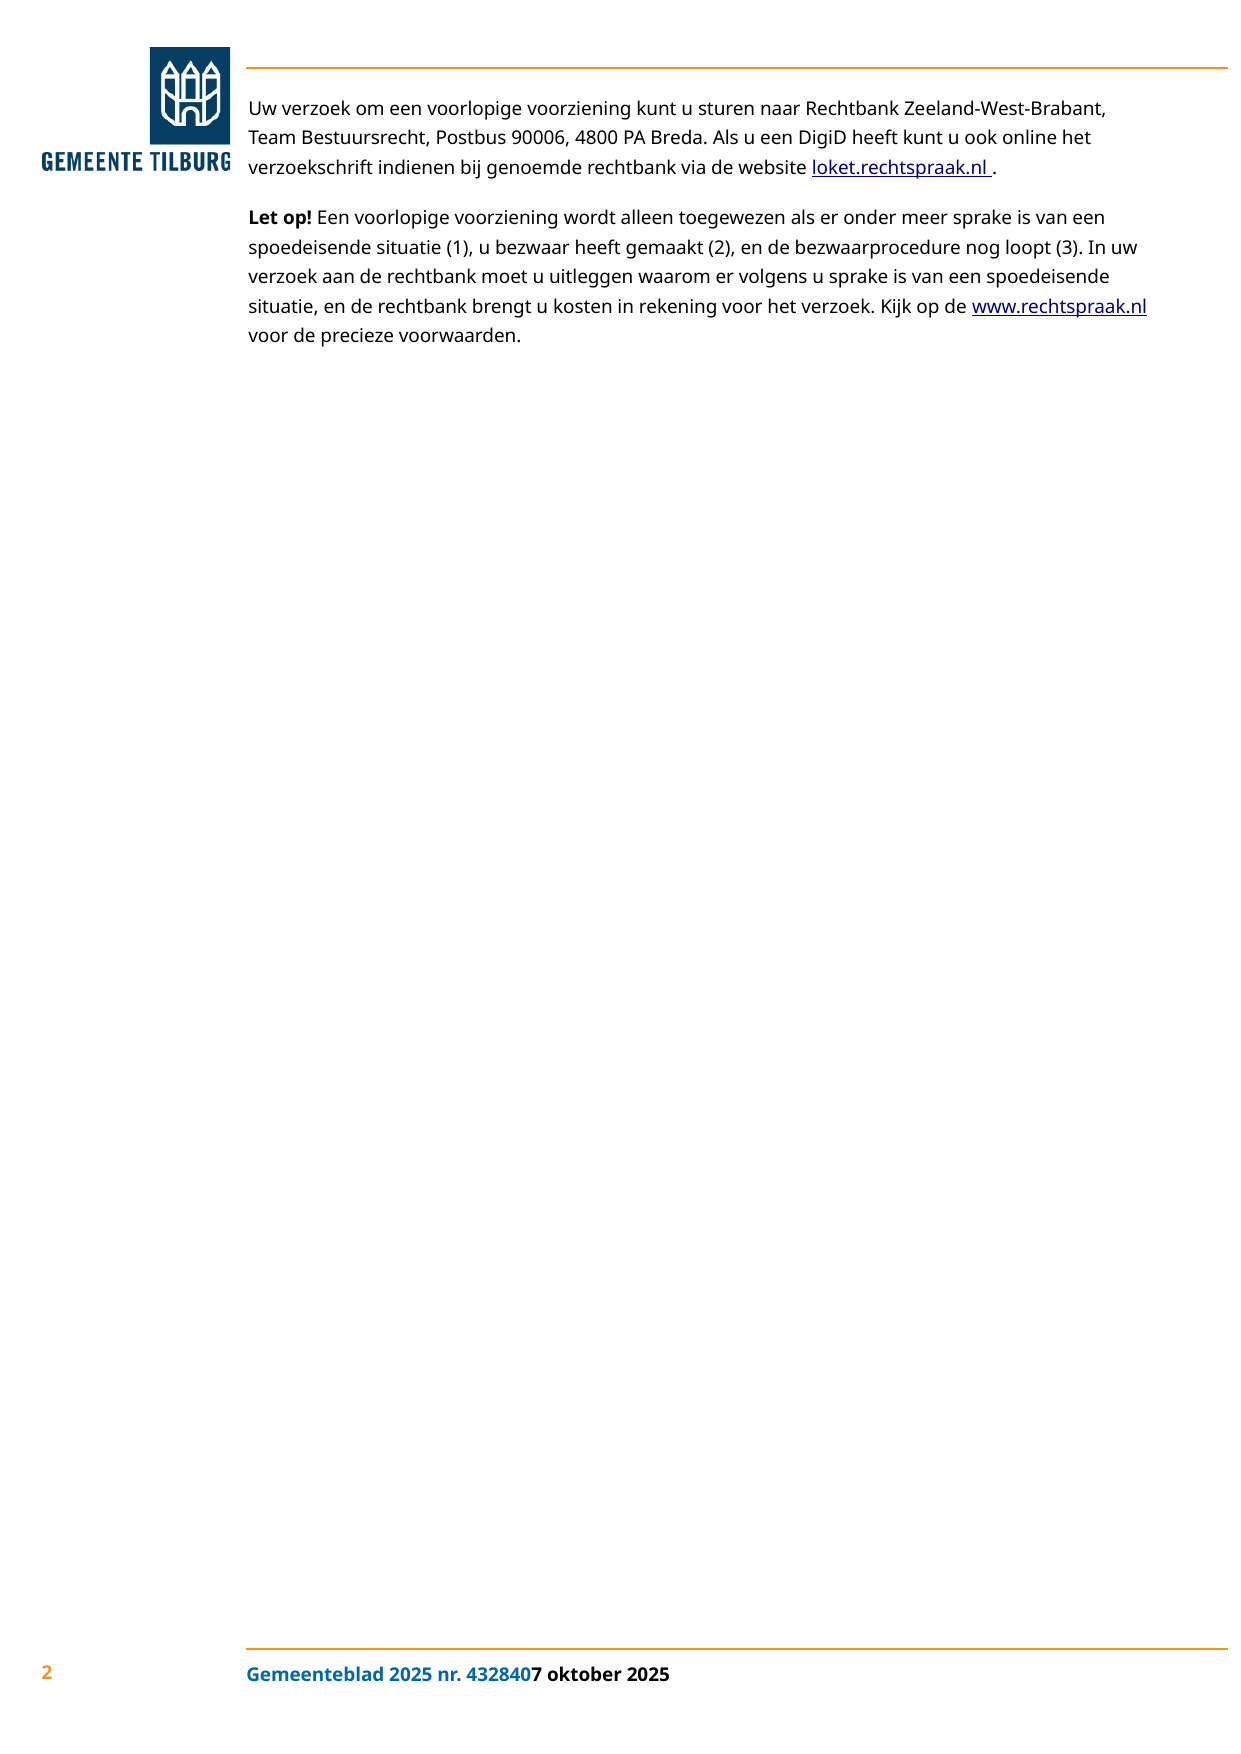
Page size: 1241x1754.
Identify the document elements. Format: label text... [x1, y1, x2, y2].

picture [41, 47, 231, 172]
text Let op! Een voorlopige voorziening wordt alleen toegewezen als er onder meer sprake is van een spoedeisende situatie (1), u bezwaar heeft gemaakt (2), en de bezwaarprocedure nog loopt (3). In uw verzoek aan de rechtbank moet u uitleggen waarom er volgens u sprake is van een spoedeisende situatie, en de rechtbank brengt u kosten in rekening voor het verzoek. Kijk op de www.rechtspraak.nl voor de precieze voorwaarden. [248, 204, 1152, 348]
text Uw verzoek om een voorlopige voorziening kunt u sturen naar Rechtbank Zeeland-West-Brabant, Team Bestuursrecht, Postbus 90006, 4800 PA Breda. Als u een DigiD heeft kunt u ook online het verzoekschrift indienen bij genoemde rechtbank via de website loket.rechtspraak.nl . [248, 95, 1152, 180]
